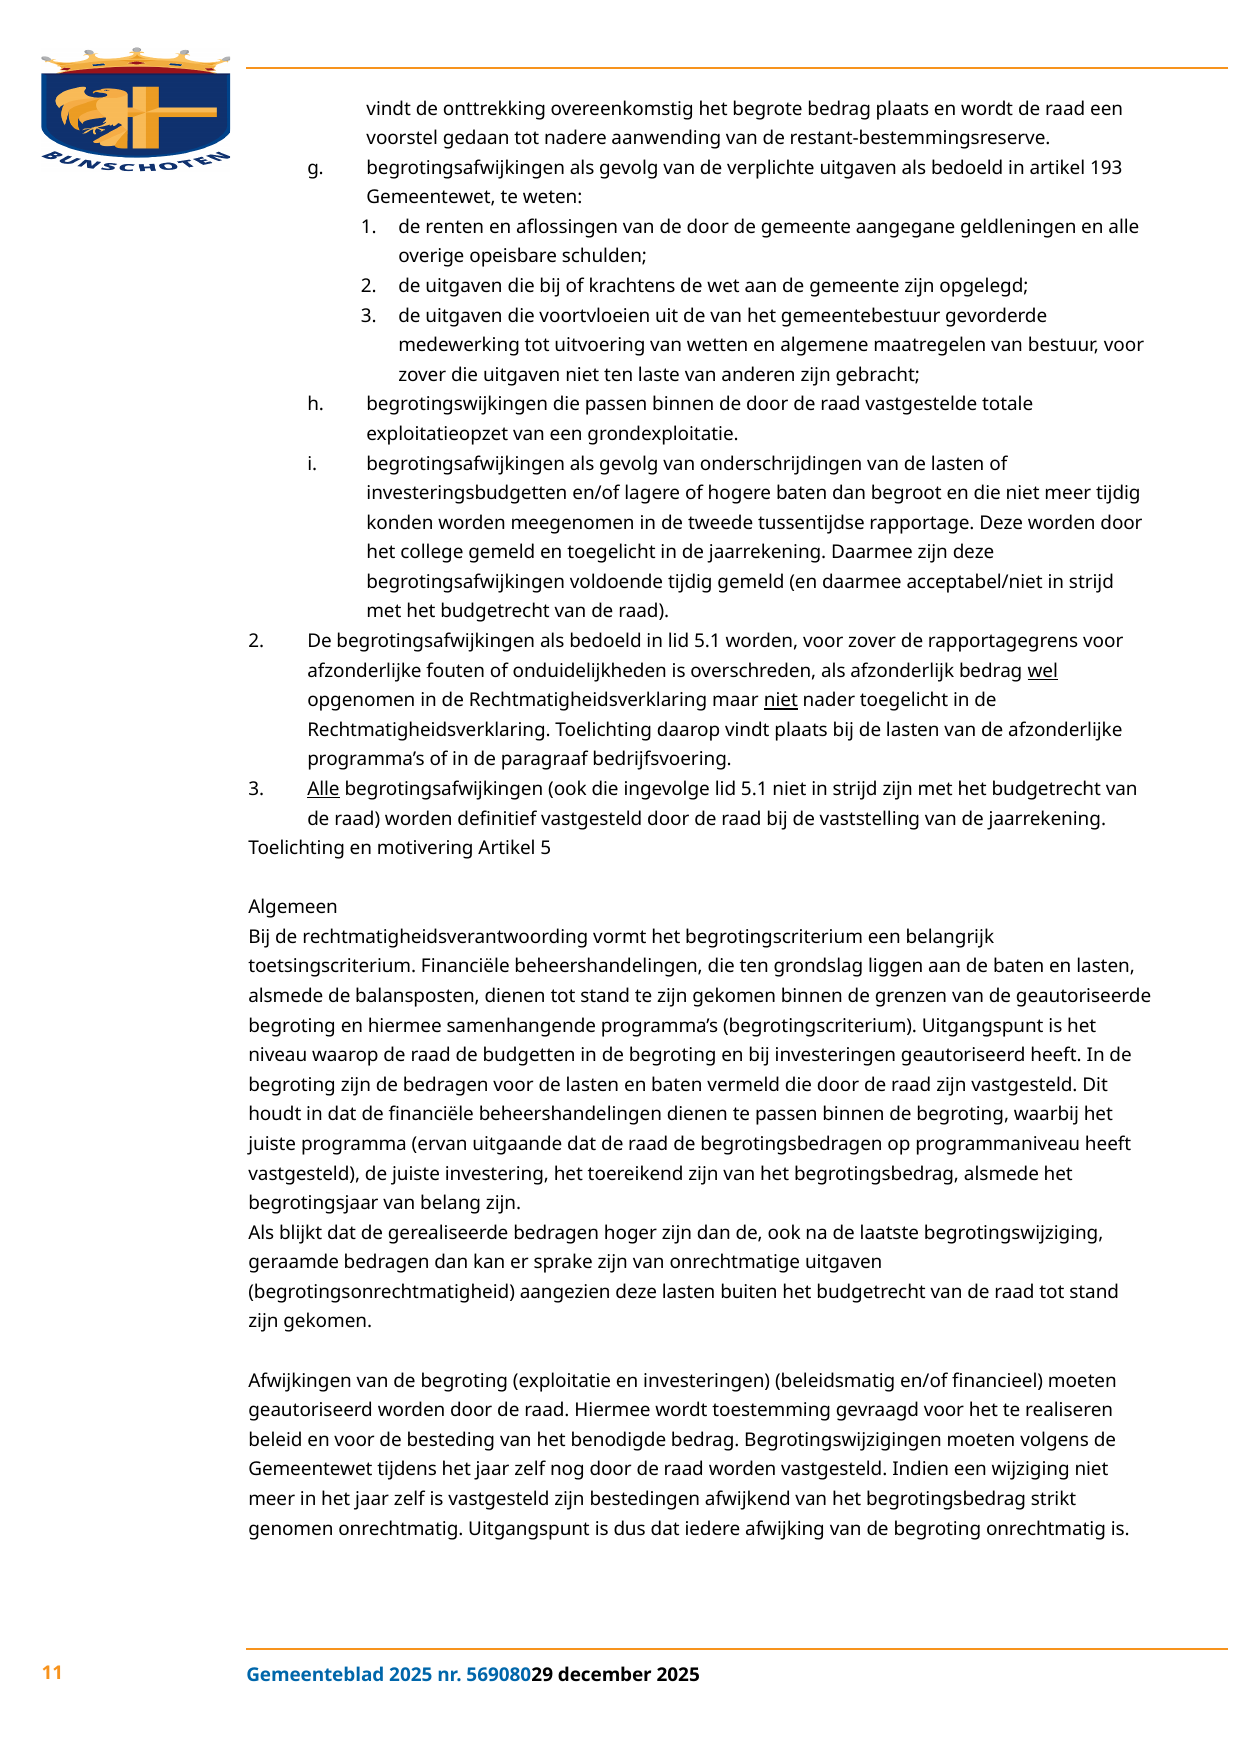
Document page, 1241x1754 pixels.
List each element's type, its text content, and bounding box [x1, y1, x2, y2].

picture [41, 47, 231, 172]
list De begrotingsafwijkingen als bedoeld in lid 5.1 worden, voor zover de rapportagegrens voor afzonderlijke fouten of onduidelijkheden is overschreden, als afzonderlijk bedrag wel opgenomen in de Rechtmatigheidsverklaring maar niet nader toegelicht in de Rechtmatigheidsverklaring. Toelichting daarop vindt plaats bij de lasten van de afzonderlijke programma’s of in de paragraaf bedrijfsvoering. [248, 627, 1152, 771]
list de renten en aflossingen van de door de gemeente aangegane geldleningen en alle overige opeisbare schulden; [361, 213, 1152, 268]
list begrotingswijkingen die passen binnen de door de raad vastgestelde totale exploitatieopzet van een grondexploitatie. [307, 391, 1152, 446]
list de uitgaven die voortvloeien uit de van het gemeentebestuur gevorderde medewerking tot uitvoering van wetten en algemene maatregelen van bestuur, voor zover die uitgaven niet ten laste van anderen zijn gebracht; [361, 302, 1152, 387]
text Afwijkingen van de begroting (exploitatie en investeringen) (beleidsmatig en/of financieel) moeten geautoriseerd worden door de raad. Hiermee wordt toestemming gevraagd voor het te realiseren beleid en voor de besteding van het benodigde bedrag. Begrotingswijzigingen moeten volgens de Gemeentewet tijdens het jaar zelf nog door de raad worden vastgesteld. Indien een wijziging niet meer in het jaar zelf is vastgesteld zijn bestedingen afwijkend van het begrotingsbedrag strikt genomen onrechtmatig. Uitgangspunt is dus dat iedere afwijking van de begroting onrechtmatig is. [248, 1367, 1152, 1541]
text Bij de rechtmatigheidsverantwoording vormt het begrotingscriterium een belangrijk toetsingscriterium. Financiële beheershandelingen, die ten grondslag liggen aan de baten en lasten, alsmede de balansposten, dienen tot stand te zijn gekomen binnen de grenzen van de geautoriseerde begroting en hiermee samenhangende programma’s (begrotingscriterium). Uitgangspunt is het niveau waarop de raad de budgetten in de begroting en bij investeringen geautoriseerd heeft. In de begroting zijn de bedragen voor de lasten en baten vermeld die door de raad zijn vastgesteld. Dit houdt in dat de financiële beheershandelingen dienen te passen binnen de begroting, waarbij het juiste programma (ervan uitgaande dat de raad de begrotingsbedragen op programmaniveau heeft vastgesteld), de juiste investering, het toereikend zijn van het begrotingsbedrag, alsmede het begrotingsjaar van belang zijn. [248, 923, 1152, 1215]
list begrotingsafwijkingen als gevolg van onderschrijdingen van de lasten of investeringsbudgetten en/of lagere of hogere baten dan begroot en die niet meer tijdig konden worden meegenomen in de tweede tussentijdse rapportage. Deze worden door het college gemeld en toegelicht in de jaarrekening. Daarmee zijn deze begrotingsafwijkingen voldoende tijdig gemeld (en daarmee acceptabel/niet in strijd met het budgetrecht van de raad). [307, 450, 1152, 623]
list begrotingsafwijkingen als gevolg van de verplichte uitgaven als bedoeld in artikel 193 Gemeentewet, te weten: [307, 154, 1152, 209]
text Als blijkt dat de gerealiseerde bedragen hoger zijn dan de, ook na de laatste begrotingswijziging, geraamde bedragen dan kan er sprake zijn van onrechtmatige uitgaven (begrotingsonrechtmatigheid) aangezien deze lasten buiten het budgetrecht van de raad tot stand zijn gekomen. [248, 1219, 1152, 1333]
list vindt de onttrekking overeenkomstig het begrote bedrag plaats en wordt de raad een voorstel gedaan tot nadere aanwending van de restant-bestemmingsreserve. [307, 95, 1152, 150]
list de uitgaven die bij of krachtens de wet aan de gemeente zijn opgelegd; [361, 272, 1152, 298]
text Algemeen [248, 893, 1152, 919]
text Toelichting en motivering Artikel 5 [248, 834, 1152, 860]
list Alle begrotingsafwijkingen (ook die ingevolge lid 5.1 niet in strijd zijn met het budgetrecht van de raad) worden definitief vastgesteld door de raad bij de vaststelling van de jaarrekening. [248, 775, 1152, 831]
